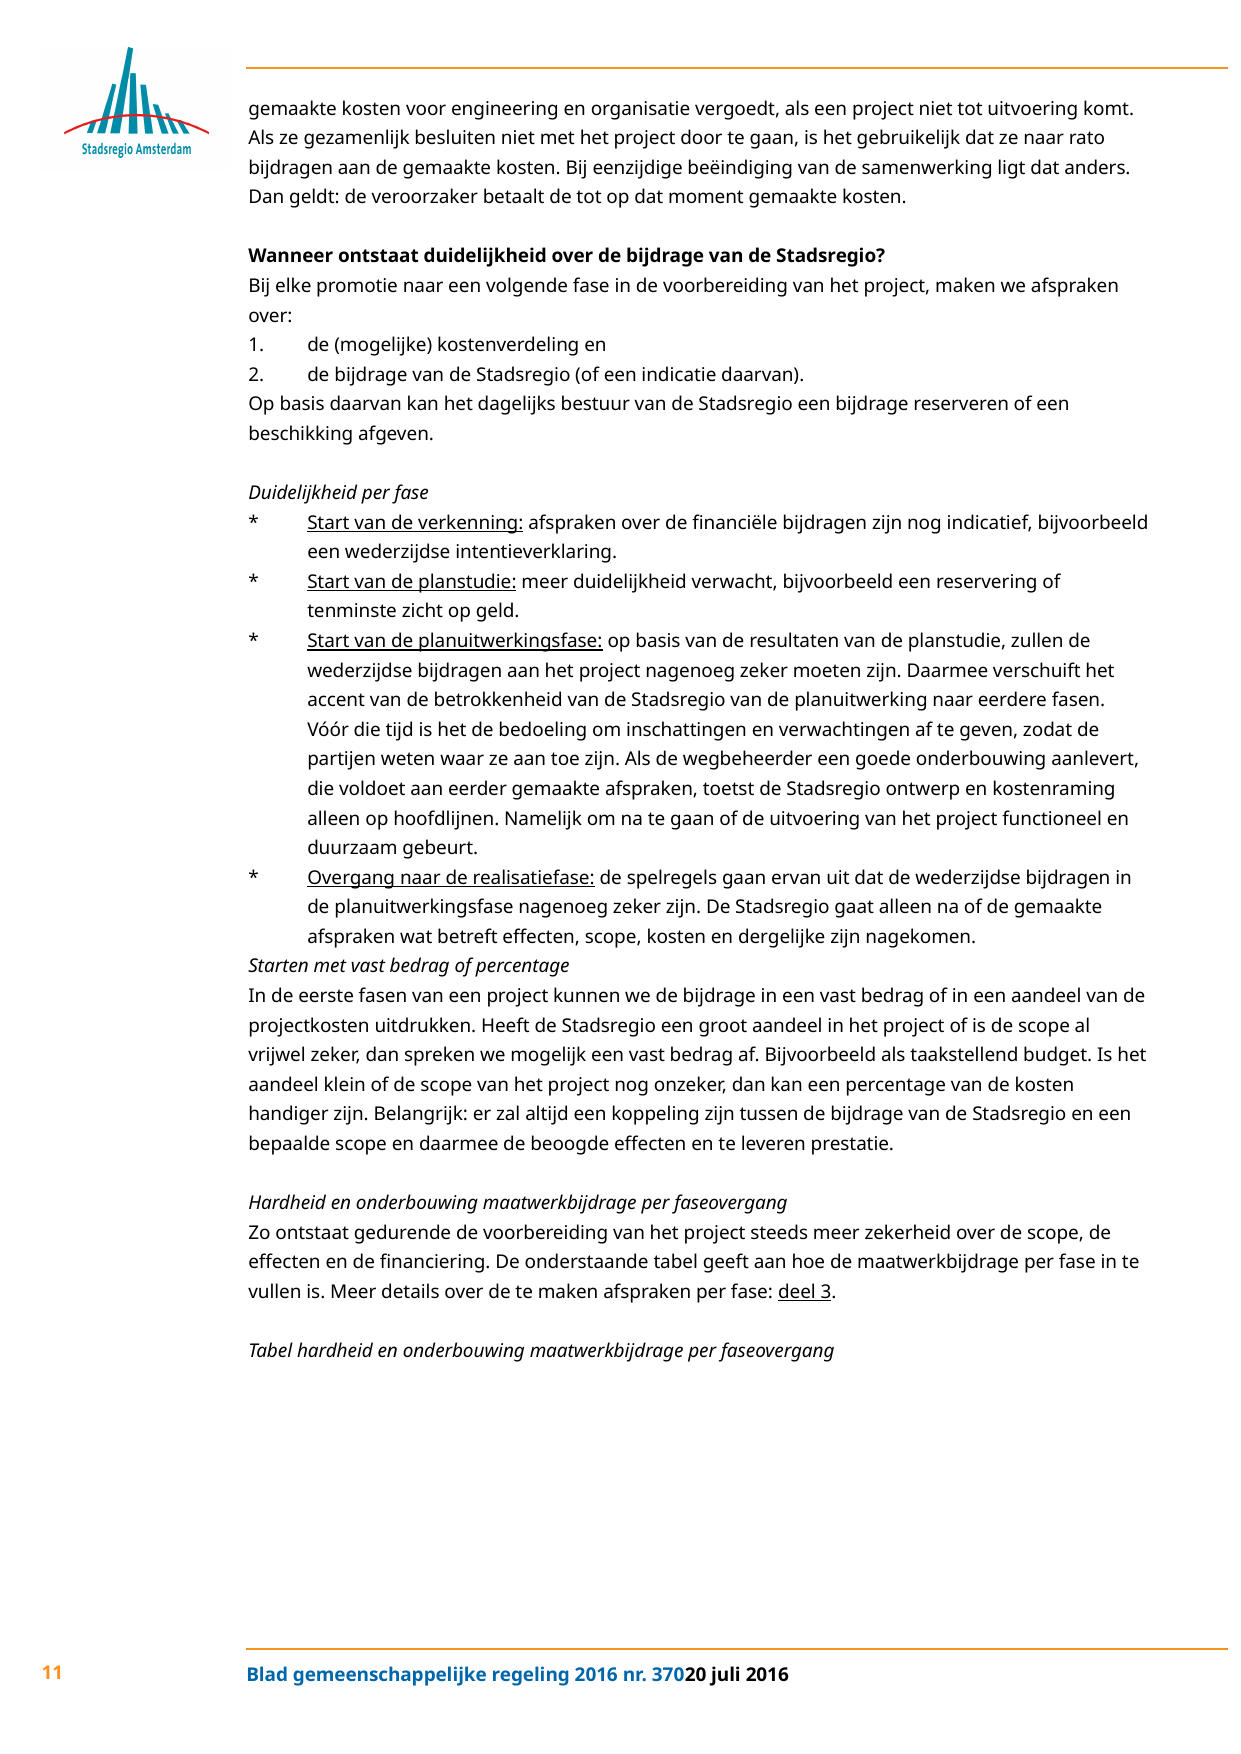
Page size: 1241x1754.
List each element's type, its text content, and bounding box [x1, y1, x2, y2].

list Overgang naar de realisatiefase: de spelregels gaan ervan uit dat de wederzijdse bijdragen in de planuitwerkingsfase nagenoeg zeker zijn. De Stadsregio gaat alleen na of de gemaakte afspraken wat betreft effecten, scope, kosten en dergelijke zijn nagekomen. [248, 864, 1152, 949]
list Start van de planstudie: meer duidelijkheid verwacht, bijvoorbeeld een reservering of tenminste zicht op geld. [248, 568, 1152, 623]
text In de eerste fasen van een project kunnen we de bijdrage in een vast bedrag of in een aandeel van de projectkosten uitdrukken. Heeft de Stadsregio een groot aandeel in het project of is de scope al vrijwel zeker, dan spreken we mogelijk een vast bedrag af. Bijvoorbeeld als taakstellend budget. Is het aandeel klein of de scope van het project nog onzeker, dan kan een percentage van de kosten handiger zijn. Belangrijk: er zal altijd een koppeling zijn tussen de bijdrage van de Stadsregio en een bepaalde scope en daarmee de beoogde effecten en te leveren prestatie. [248, 982, 1152, 1156]
list de bijdrage van de Stadsregio (of een indicatie daarvan). [248, 361, 1152, 387]
text Zo ontstaat gedurende de voorbereiding van het project steeds meer zekerheid over de scope, de effecten en de financiering. De onderstaande tabel geeft aan hoe de maatwerkbijdrage per fase in te vullen is. Meer details over de te maken afspraken per fase: deel 3. [248, 1219, 1152, 1304]
list de (mogelijke) kostenverdeling en [248, 331, 1152, 357]
text Bij elke promotie naar een volgende fase in de voorbereiding van het project, maken we afspraken over: [248, 272, 1152, 328]
list Start van de verkenning: afspraken over de financiële bijdragen zijn nog indicatief, bijvoorbeeld een wederzijdse intentieverklaring. [248, 509, 1152, 564]
text Tabel hardheid en onderbouwing maatwerkbijdrage per faseovergang [248, 1337, 1152, 1363]
text gemaakte kosten voor engineering en organisatie vergoedt, als een project niet tot uitvoering komt. Als ze gezamenlijk besluiten niet met het project door te gaan, is het gebruikelijk dat ze naar rato bijdragen aan de gemaakte kosten. Bij eenzijdige beëindiging van de samenwerking ligt dat anders. Dan geldt: de veroorzaker betaalt de tot op dat moment gemaakte kosten. [248, 95, 1152, 209]
list Start van de planuitwerkingsfase: op basis van de resultaten van de planstudie, zullen de wederzijdse bijdragen aan het project nagenoeg zeker moeten zijn. Daarmee verschuift het accent van de betrokkenheid van de Stadsregio van de planuitwerking naar eerdere fasen. Vóór die tijd is het de bedoeling om inschattingen en verwachtingen af te geven, zodat de partijen weten waar ze aan toe zijn. Als de wegbeheerder een goede onderbouwing aanlevert, die voldoet aan eerder gemaakte afspraken, toetst de Stadsregio ontwerp en kostenraming alleen op hoofdlijnen. Namelijk om na te gaan of de uitvoering van het project functioneel en duurzaam gebeurt. [248, 627, 1152, 860]
text Starten met vast bedrag of percentage [248, 953, 1152, 978]
picture [41, 47, 231, 172]
text Wanneer ontstaat duidelijkheid over de bijdrage van de Stadsregio? [248, 243, 1152, 268]
text Hardheid en onderbouwing maatwerkbijdrage per faseovergang [248, 1189, 1152, 1215]
text Op basis daarvan kan het dagelijks bestuur van de Stadsregio een bijdrage reserveren of een beschikking afgeven. [248, 391, 1152, 446]
text Duidelijkheid per fase [248, 479, 1152, 505]
